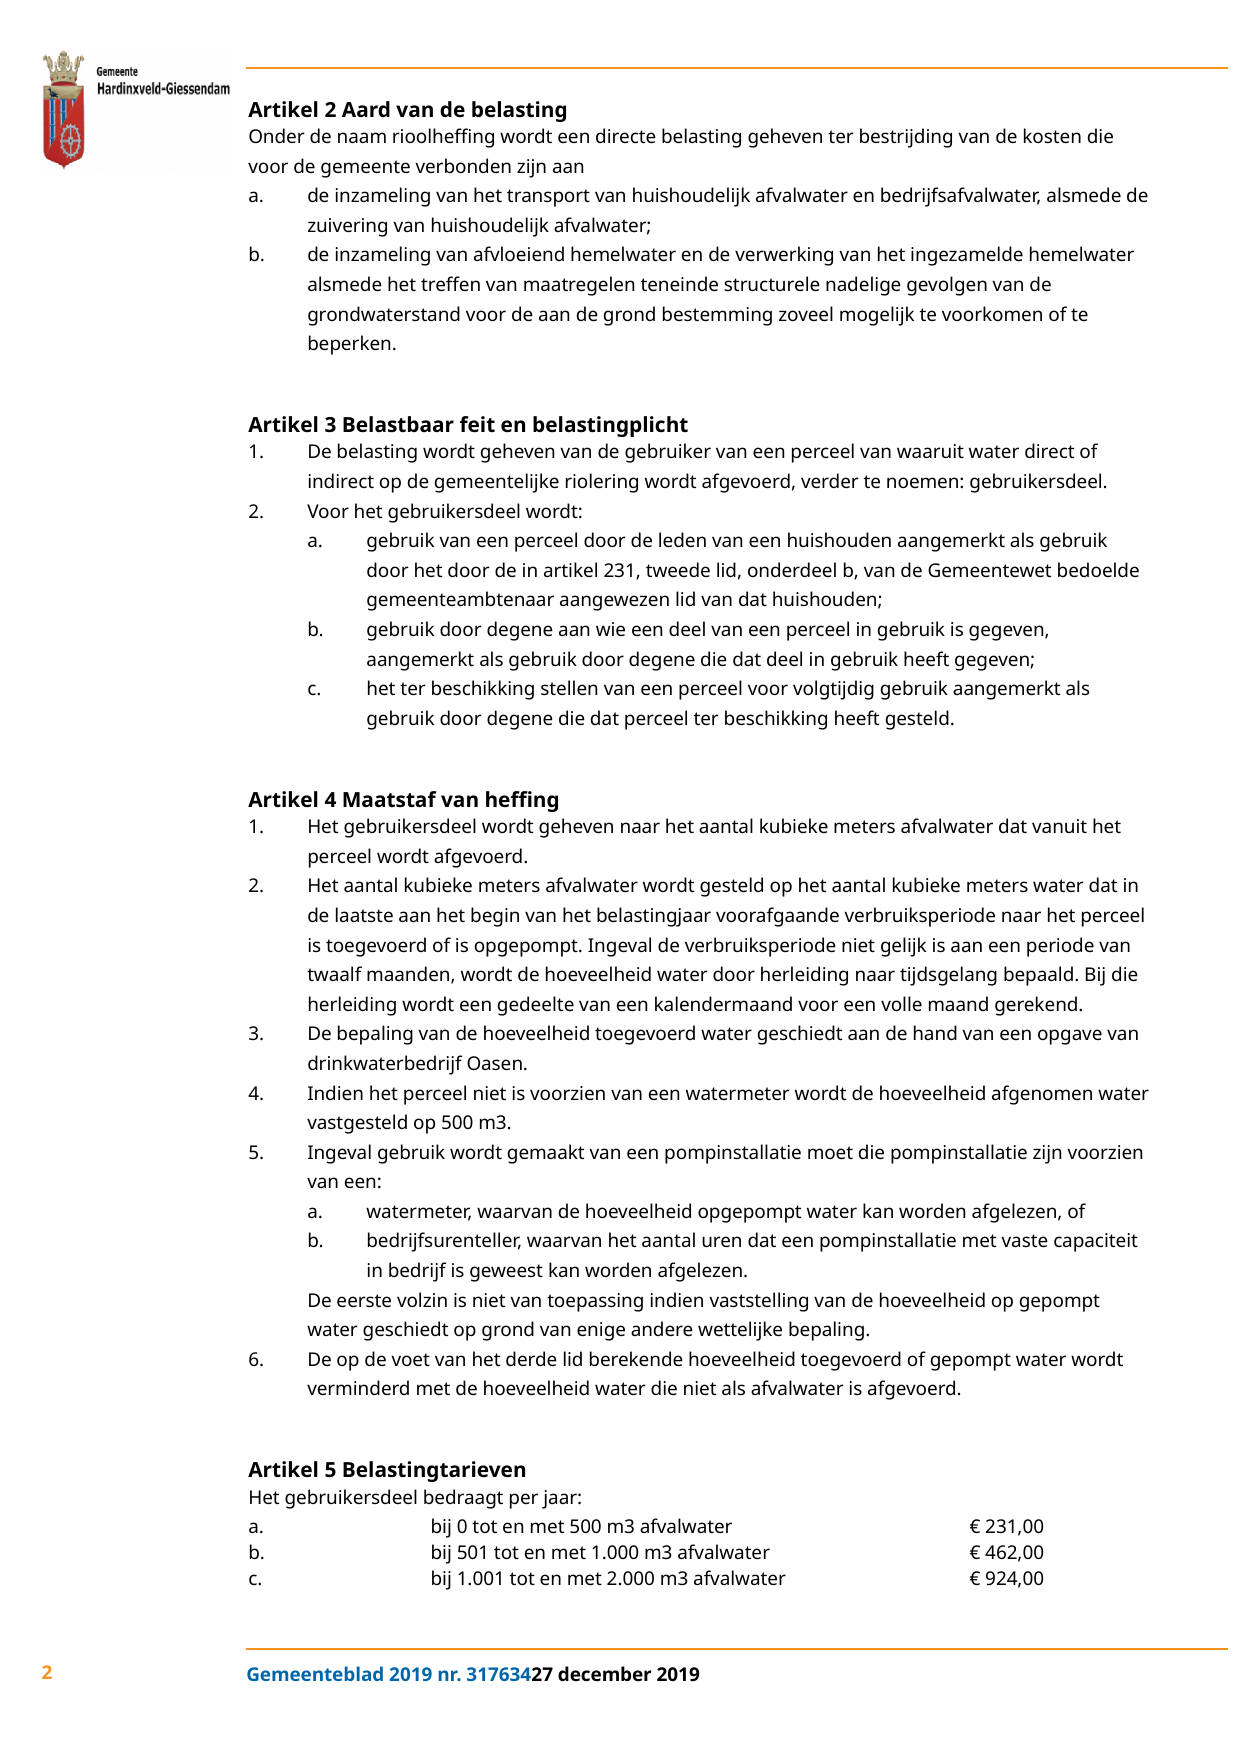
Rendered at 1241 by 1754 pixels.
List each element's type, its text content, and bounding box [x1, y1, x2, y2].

list De eerste volzin is niet van toepassing indien vaststelling van de hoeveelheid op gepompt water geschiedt op grond van enige andere wettelijke bepaling. [248, 1287, 1152, 1342]
table_cell bij 501 tot en met 1.000 m3 afvalwater [430, 1539, 969, 1565]
table_header a. [248, 1514, 430, 1539]
list De bepaling van de hoeveelheid toegevoerd water geschiedt aan de hand van een opgave van drinkwaterbedrijf Oasen. [248, 1021, 1152, 1076]
list gebruik van een perceel door de leden van een huishouden aangemerkt als gebruik door het door de in artikel 231, tweede lid, onderdeel b, van de Gemeentewet bedoelde gemeenteambtenaar aangewezen lid van dat huishouden; [307, 527, 1152, 612]
table_cell € 924,00 [969, 1565, 1152, 1591]
text Artikel 5 Belastingtarieven [248, 1456, 1152, 1484]
list Het gebruikersdeel wordt geheven naar het aantal kubieke meters afvalwater dat vanuit het perceel wordt afgevoerd. [248, 813, 1152, 869]
list Voor het gebruikersdeel wordt: [248, 498, 1152, 524]
table_cell b. [248, 1539, 430, 1565]
list Ingeval gebruik wordt gemaakt van een pompinstallatie moet die pompinstallatie zijn voorzien van een: [248, 1139, 1152, 1194]
list Indien het perceel niet is voorzien van een watermeter wordt de hoeveelheid afgenomen water vastgesteld op 500 m3. [248, 1080, 1152, 1135]
picture [41, 47, 231, 172]
list watermeter, waarvan de hoeveelheid opgepompt water kan worden afgelezen, of [307, 1198, 1152, 1224]
text Het gebruikersdeel bedraagt per jaar: [248, 1484, 1152, 1510]
list de inzameling van het transport van huishoudelijk afvalwater en bedrijfsafvalwater, alsmede de zuivering van huishoudelijk afvalwater; [248, 182, 1152, 238]
list gebruik door degene aan wie een deel van een perceel in gebruik is gegeven, aangemerkt als gebruik door degene die dat deel in gebruik heeft gegeven; [307, 616, 1152, 672]
list het ter beschikking stellen van een perceel voor volgtijdig gebruik aangemerkt als gebruik door degene die dat perceel ter beschikking heeft gesteld. [307, 675, 1152, 731]
list bedrijfsurenteller, waarvan het aantal uren dat een pompinstallatie met vaste capaciteit in bedrijf is geweest kan worden afgelezen. [307, 1228, 1152, 1283]
table_cell bij 1.001 tot en met 2.000 m3 afvalwater [430, 1565, 969, 1591]
table_header € 231,00 [969, 1514, 1152, 1539]
table_cell € 462,00 [969, 1539, 1152, 1565]
text Onder de naam rioolheffing wordt een directe belasting geheven ter bestrijding van de kosten die voor de gemeente verbonden zijn aan [248, 123, 1152, 178]
text Artikel 2 Aard van de belasting [248, 95, 1152, 123]
table_header bij 0 tot en met 500 m3 afvalwater [430, 1514, 969, 1539]
list De belasting wordt geheven van de gebruiker van een perceel van waaruit water direct of indirect op de gemeentelijke riolering wordt afgevoerd, verder te noemen: gebruikersdeel. [248, 439, 1152, 494]
table_cell c. [248, 1565, 430, 1591]
list de inzameling van afvloeiend hemelwater en de verwerking van het ingezamelde hemelwater alsmede het treffen van maatregelen teneinde structurele nadelige gevolgen van de grondwaterstand voor de aan de grond bestemming zoveel mogelijk te voorkomen of te beperken. [248, 242, 1152, 356]
list Het aantal kubieke meters afvalwater wordt gesteld op het aantal kubieke meters water dat in de laatste aan het begin van het belastingjaar voorafgaande verbruiksperiode naar het perceel is toegevoerd of is opgepompt. Ingeval de verbruiksperiode niet gelijk is aan een periode van twaalf maanden, wordt de hoeveelheid water door herleiding naar tijdsgelang bepaald. Bij die herleiding wordt een gedeelte van een kalendermaand voor een volle maand gerekend. [248, 873, 1152, 1017]
text Artikel 3 Belastbaar feit en belastingplicht [248, 410, 1152, 439]
list De op de voet van het derde lid berekende hoeveelheid toegevoerd of gepompt water wordt verminderd met de hoeveelheid water die niet als afvalwater is afgevoerd. [248, 1346, 1152, 1401]
text Artikel 4 Maatstaf van heffing [248, 785, 1152, 813]
